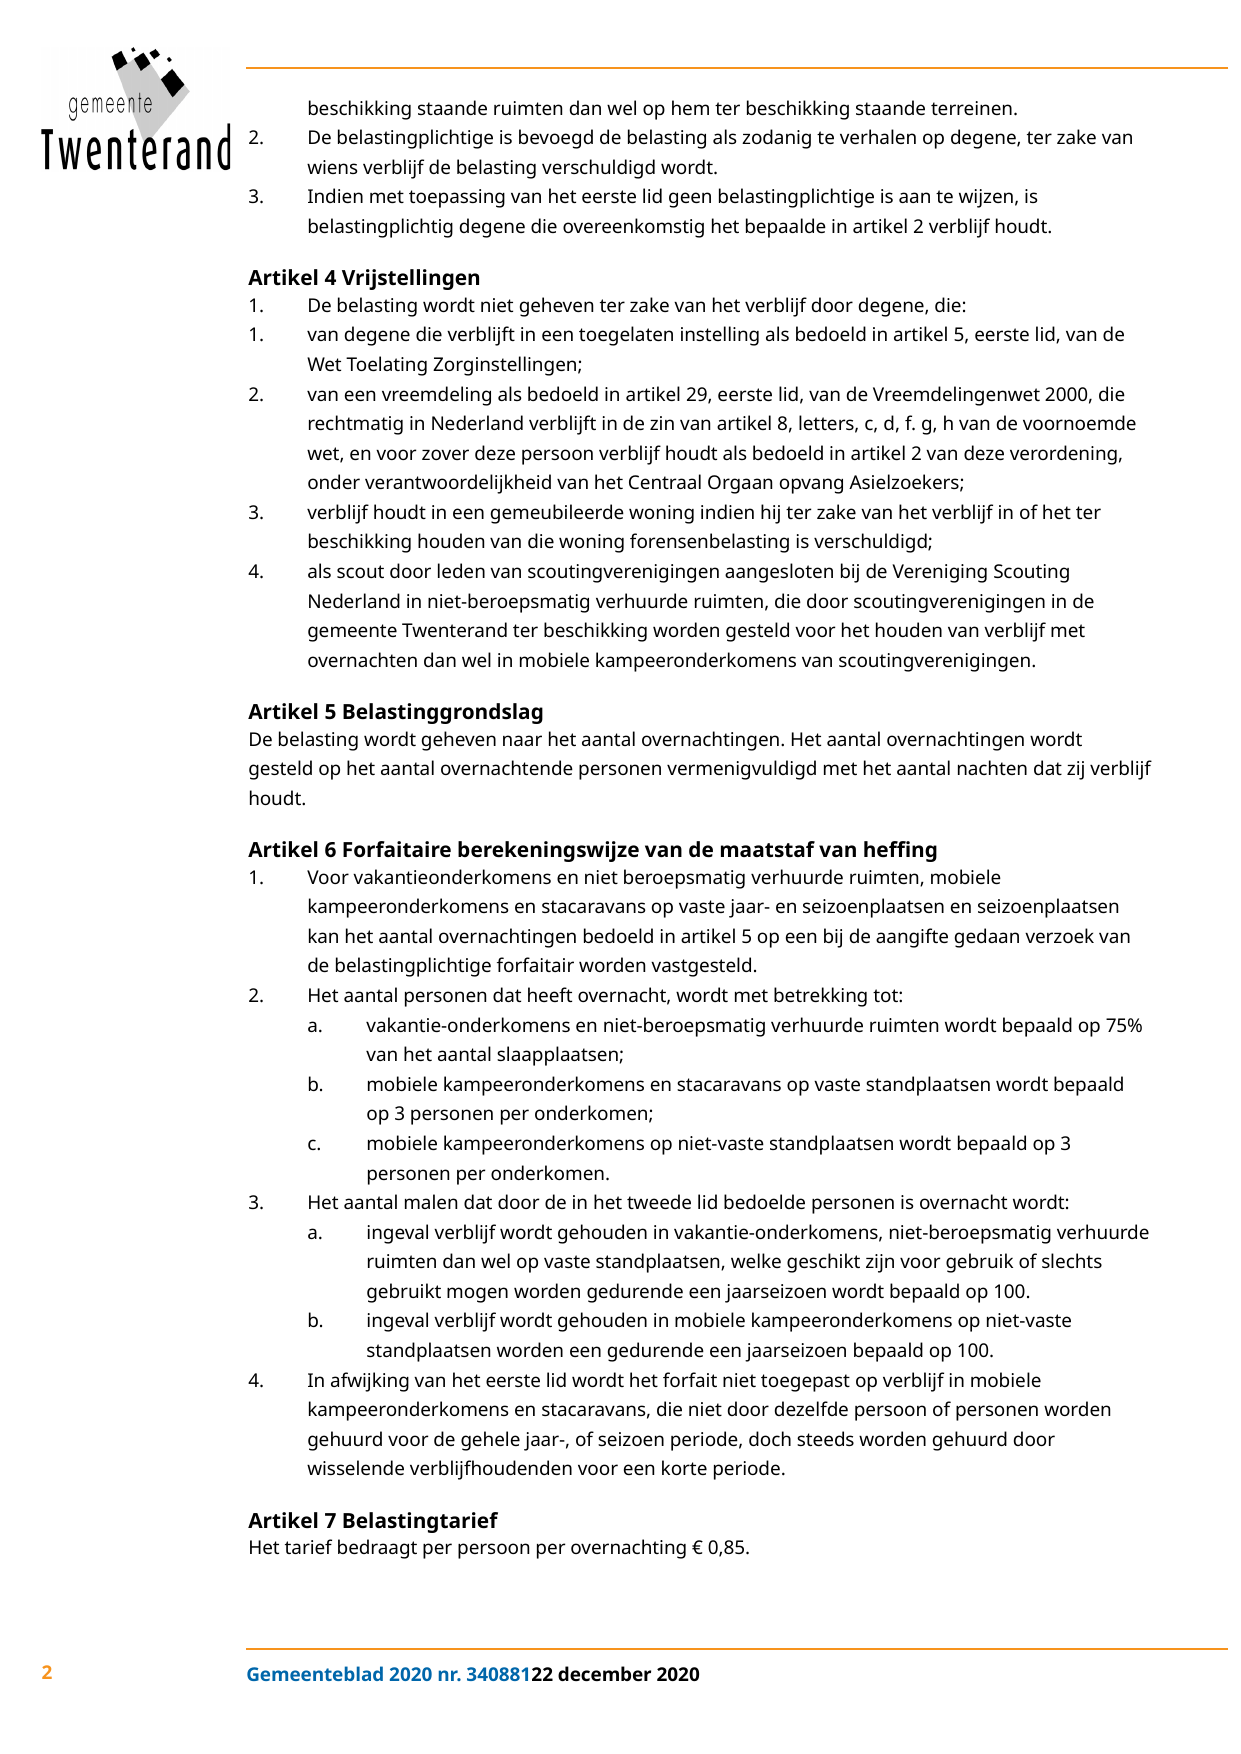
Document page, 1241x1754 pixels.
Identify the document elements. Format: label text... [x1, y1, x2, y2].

list ingeval verblijf wordt gehouden in mobiele kampeeronderkomens op niet-vaste standplaatsen worden een gedurende een jaarseizoen bepaald op 100. [307, 1308, 1152, 1363]
text Artikel 7 Belastingtarief [248, 1506, 1152, 1534]
list ingeval verblijf wordt gehouden in vakantie-onderkomens, niet-beroepsmatig verhuurde ruimten dan wel op vaste standplaatsen, welke geschikt zijn voor gebruik of slechts gebruikt mogen worden gedurende een jaarseizoen wordt bepaald op 100. [307, 1219, 1152, 1304]
list mobiele kampeeronderkomens op niet-vaste standplaatsen wordt bepaald op 3 personen per onderkomen. [307, 1130, 1152, 1185]
list mobiele kampeeronderkomens en stacaravans op vaste standplaatsen wordt bepaald op 3 personen per onderkomen; [307, 1071, 1152, 1126]
list Het aantal personen dat heeft overnacht, wordt met betrekking tot: [248, 982, 1152, 1008]
list van een vreemdeling als bedoeld in artikel 29, eerste lid, van de Vreemdelingenwet 2000, die rechtmatig in Nederland verblijft in de zin van artikel 8, letters, c, d, f. g, h van de voornoemde wet, en voor zover deze persoon verblijf houdt als bedoeld in artikel 2 van deze verordening, onder verantwoordelijkheid van het Centraal Orgaan opvang Asielzoekers; [248, 381, 1152, 495]
list van degene die verblijft in een toegelaten instelling als bedoeld in artikel 5, eerste lid, van de Wet Toelating Zorginstellingen; [248, 322, 1152, 377]
list als scout door leden van scoutingverenigingen aangesloten bij de Vereniging Scouting Nederland in niet-beroepsmatig verhuurde ruimten, die door scoutingverenigingen in de gemeente Twenterand ter beschikking worden gesteld voor het houden van verblijf met overnachten dan wel in mobiele kampeeronderkomens van scoutingverenigingen. [248, 558, 1152, 673]
list verblijf houdt in een gemeubileerde woning indien hij ter zake van het verblijf in of het ter beschikking houden van die woning forensenbelasting is verschuldigd; [248, 499, 1152, 554]
text Artikel 4 Vrijstellingen [248, 263, 1152, 292]
picture [41, 47, 231, 172]
list Indien met toepassing van het eerste lid geen belastingplichtige is aan te wijzen, is belastingplichtig degene die overeenkomstig het bepaalde in artikel 2 verblijf houdt. [248, 183, 1152, 239]
list beschikking staande ruimten dan wel op hem ter beschikking staande terreinen. [248, 95, 1152, 121]
list Het aantal malen dat door de in het tweede lid bedoelde personen is overnacht wordt: [248, 1189, 1152, 1215]
list De belasting wordt niet geheven ter zake van het verblijf door degene, die: [248, 292, 1152, 318]
text Het tarief bedraagt per persoon per overnachting € 0,85. [248, 1534, 1152, 1560]
text Artikel 5 Belastinggrondslag [248, 697, 1152, 726]
list De belastingplichtige is bevoegd de belasting als zodanig te verhalen op degene, ter zake van wiens verblijf de belasting verschuldigd wordt. [248, 124, 1152, 180]
list vakantie-onderkomens en niet-beroepsmatig verhuurde ruimten wordt bepaald op 75% van het aantal slaapplaatsen; [307, 1012, 1152, 1067]
list In afwijking van het eerste lid wordt het forfait niet toegepast op verblijf in mobiele kampeeronderkomens en stacaravans, die niet door dezelfde persoon of personen worden gehuurd voor de gehele jaar-, of seizoen periode, doch steeds worden gehuurd door wisselende verblijfhoudenden voor een korte periode. [248, 1367, 1152, 1481]
text De belasting wordt geheven naar het aantal overnachtingen. Het aantal overnachtingen wordt gesteld op het aantal overnachtende personen vermenigvuldigd met het aantal nachten dat zij verblijf houdt. [248, 726, 1152, 811]
list Voor vakantieonderkomens en niet beroepsmatig verhuurde ruimten, mobiele kampeeronderkomens en stacaravans op vaste jaar- en seizoenplaatsen en seizoenplaatsen kan het aantal overnachtingen bedoeld in artikel 5 op een bij de aangifte gedaan verzoek van de belastingplichtige forfaitair worden vastgesteld. [248, 864, 1152, 978]
text Artikel 6 Forfaitaire berekeningswijze van de maatstaf van heffing [248, 835, 1152, 864]
